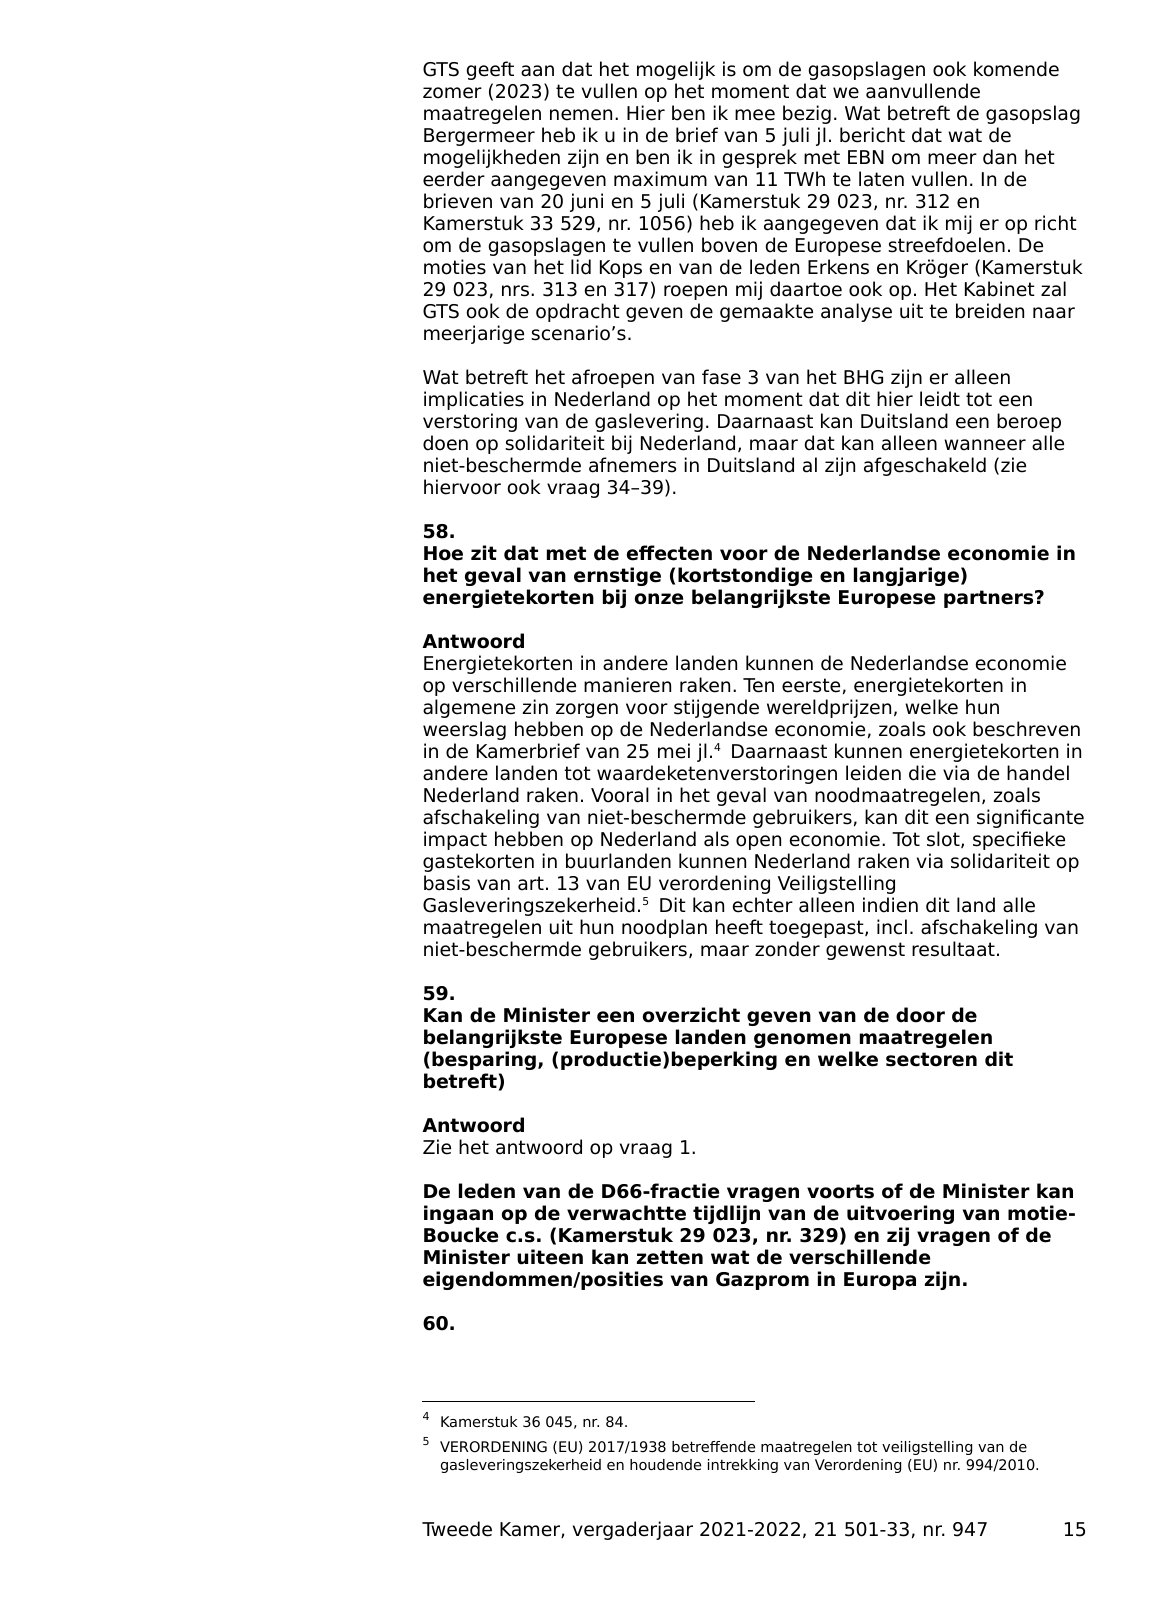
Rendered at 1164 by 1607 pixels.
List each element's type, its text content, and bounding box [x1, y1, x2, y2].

text VERORDENING (EU) 2017/1938 betreffende maatregelen tot veiligstelling van de gasleveringszekerheid en houdende intrekking van Verordening (EU) nr. 994/2010. [422, 1435, 1087, 1474]
text Zie het antwoord op vraag 1. [422, 1137, 1087, 1159]
text Kan de Minister een overzicht geven van de door de belangrijkste Europese landen genomen maatregelen (besparing, (productie)beperking en welke sectoren dit betreft) [422, 1005, 1087, 1093]
text De leden van de D66-fractie vragen voorts of de Minister kan ingaan op de verwachtte tijdlijn van de uitvoering van motie-Boucke c.s. (Kamerstuk 29 023, nr. 329) en zij vragen of de Minister uiteen kan zetten wat de verschillende eigendommen/posities van Gazprom in Europa zijn. [422, 1181, 1087, 1291]
text Kamerstuk 36 045, nr. 84. [422, 1410, 1087, 1432]
text 59. [422, 983, 1087, 1005]
text GTS geeft aan dat het mogelijk is om de gasopslagen ook komende zomer (2023) te vullen op het moment dat we aanvullende maatregelen nemen. Hier ben ik mee bezig. Wat betreft de gasopslag Bergermeer heb ik u in de brief van 5 juli jl. bericht dat wat de mogelijkheden zijn en ben ik in gesprek met EBN om meer dan het eerder aangegeven maximum van 11 TWh te laten vullen. In de brieven van 20 juni en 5 juli (Kamerstuk 29 023, nr. 312 en Kamerstuk 33 529, nr. 1056) heb ik aangegeven dat ik mij er op richt om de gasopslagen te vullen boven de Europese streefdoelen. De moties van het lid Kops en van de leden Erkens en Kröger (Kamerstuk 29 023, nrs. 313 en 317) roepen mij daartoe ook op. Het Kabinet zal GTS ook de opdracht geven de gemaakte analyse uit te breiden naar meerjarige scenario’s. [422, 59, 1087, 345]
subtitle Antwoord [422, 631, 1087, 653]
text 58. [422, 521, 1087, 543]
text 60. [422, 1313, 1087, 1335]
text Energietekorten in andere landen kunnen de Nederlandse economie op verschillende manieren raken. Ten eerste, energietekorten in algemene zin zorgen voor stijgende wereldprijzen, welke hun weerslag hebben op de Nederlandse economie, zoals ook beschreven in de Kamerbrief van 25 mei jl. Daarnaast kunnen energietekorten in andere landen tot waardeketenverstoringen leiden die via de handel Nederland raken. Vooral in het geval van noodmaatregelen, zoals afschakeling van niet-beschermde gebruikers, kan dit een significante impact hebben op Nederland als open economie. Tot slot, specifieke gastekorten in buurlanden kunnen Nederland raken via solidariteit op basis van art. 13 van EU verordening Veiligstelling Gasleveringszekerheid. Dit kan echter alleen indien dit land alle maatregelen uit hun noodplan heeft toegepast, incl. afschakeling van niet-beschermde gebruikers, maar zonder gewenst resultaat. [422, 653, 1087, 961]
text Wat betreft het afroepen van fase 3 van het BHG zijn er alleen implicaties in Nederland op het moment dat dit hier leidt tot een verstoring van de gaslevering. Daarnaast kan Duitsland een beroep doen op solidariteit bij Nederland, maar dat kan alleen wanneer alle niet-beschermde afnemers in Duitsland al zijn afgeschakeld (zie hiervoor ook vraag 34–39). [422, 367, 1087, 499]
subtitle Antwoord [422, 1115, 1087, 1137]
text Hoe zit dat met de effecten voor de Nederlandse economie in het geval van ernstige (kortstondige en langjarige) energietekorten bij onze belangrijkste Europese partners? [422, 543, 1087, 609]
